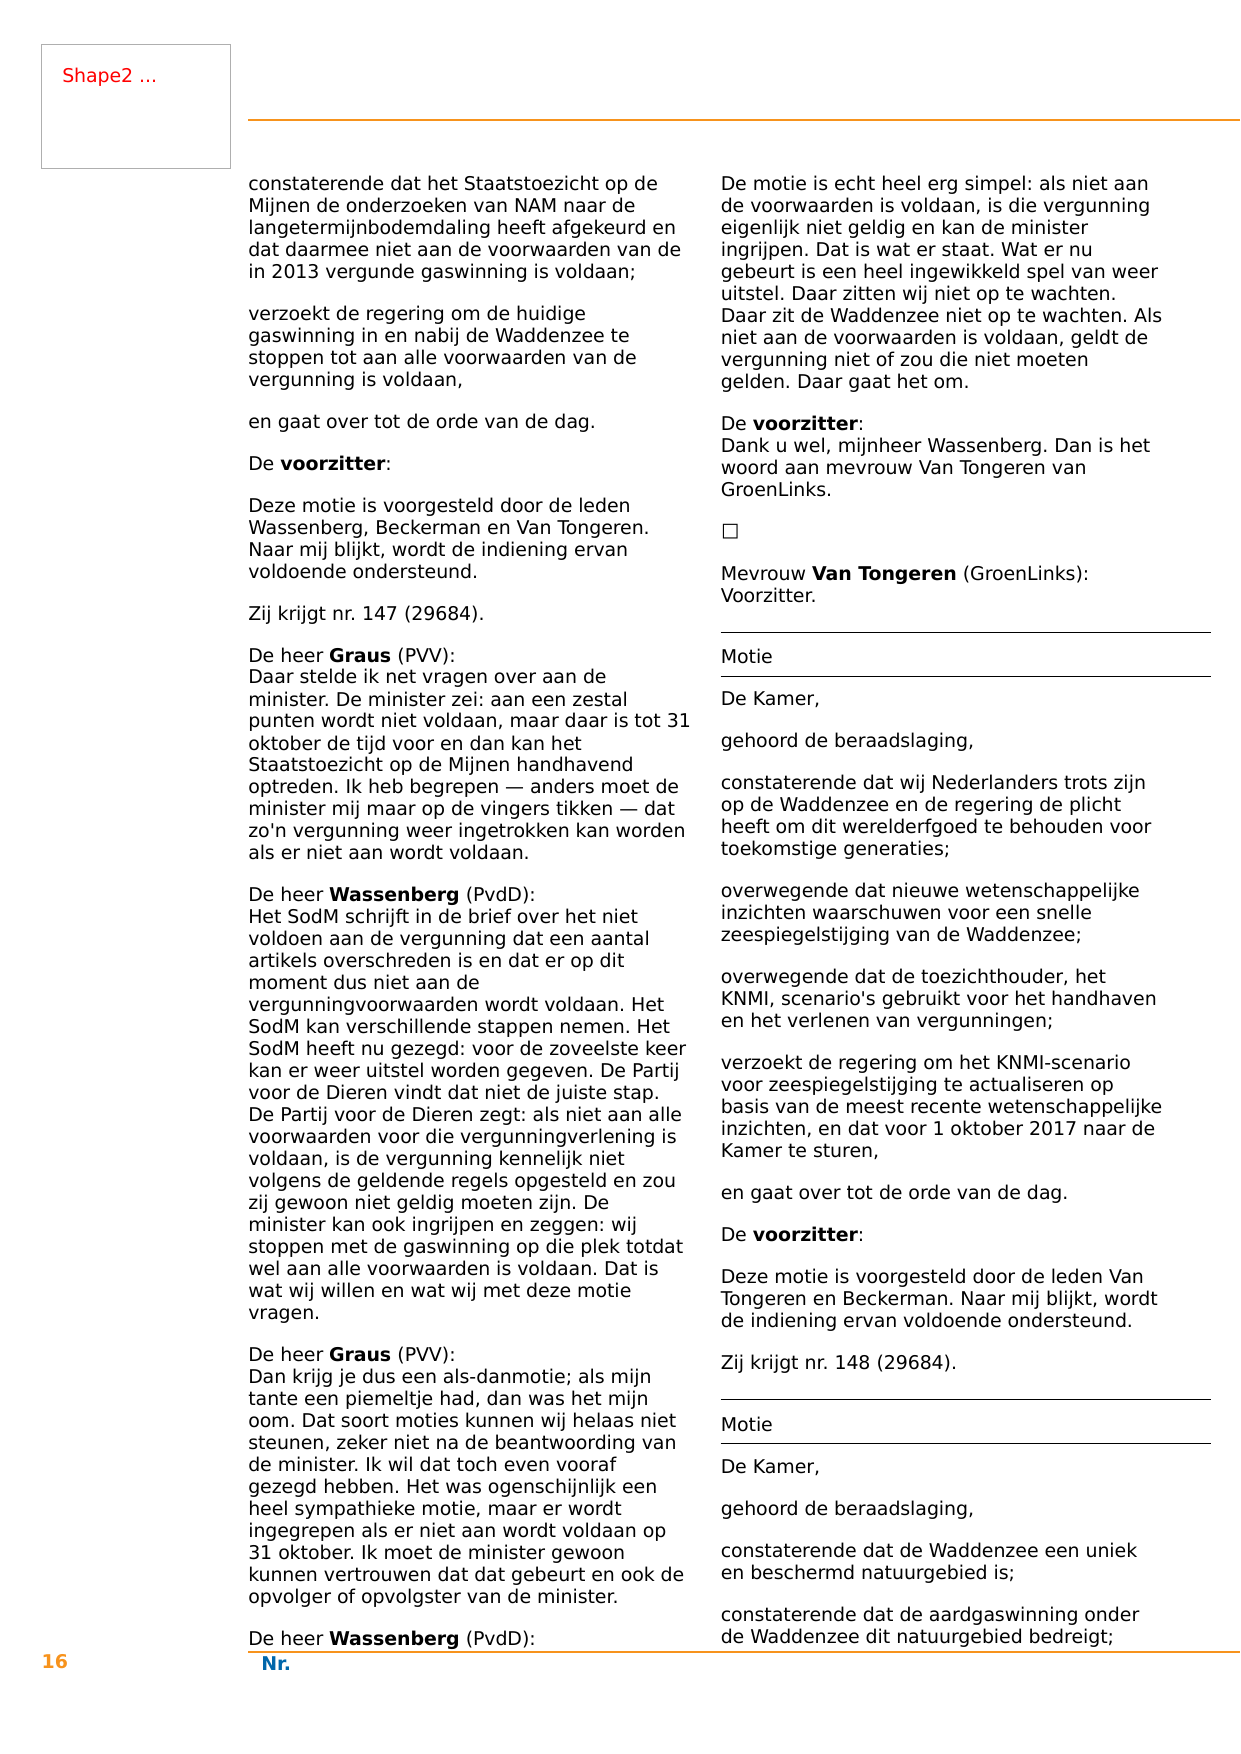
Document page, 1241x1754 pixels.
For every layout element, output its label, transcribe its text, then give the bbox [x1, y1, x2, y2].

text Mevrouw Van Tongeren (GroenLinks): [721, 562, 1163, 584]
text De heer Wassenberg (PvdD): [248, 884, 691, 906]
text ⬜ [721, 521, 1163, 542]
text De heer Graus (PVV): [248, 644, 691, 666]
text Het SodM schrijft in de brief over het niet voldoen aan de vergunning dat een aantal artikels overschreden is en dat er op dit moment dus niet aan de vergunningvoorwaarden wordt voldaan. Het SodM kan verschillende stappen nemen. Het SodM heeft nu gezegd: voor de zoveelste keer kan er weer uitstel worden gegeven. De Partij voor de Dieren vindt dat niet de juiste stap. De Partij voor de Dieren zegt: als niet aan alle voorwaarden voor die vergunningverlening is voldaan, is de vergunning kennelijk niet volgens de geldende regels opgesteld en zou zij gewoon niet geldig moeten zijn. De minister kan ook ingrijpen en zeggen: wij stoppen met de gaswinning op die plek totdat wel aan alle voorwaarden is voldaan. Dat is wat wij willen en wat wij met deze motie vragen. [248, 906, 691, 1324]
text De Kamer, [721, 688, 1163, 710]
text verzoekt de regering om de huidige gaswinning in en nabij de Waddenzee te stoppen tot aan alle voorwaarden van de vergunning is voldaan, [248, 303, 691, 391]
text De motie is echt heel erg simpel: als niet aan de voorwaarden is voldaan, is die vergunning eigenlijk niet geldig en kan de minister ingrijpen. Dat is wat er staat. Wat er nu gebeurt is een heel ingewikkeld spel van weer uitstel. Daar zitten wij niet op te wachten. Daar zit de Waddenzee niet op te wachten. Als niet aan de voorwaarden is voldaan, geldt de vergunning niet of zou die niet moeten gelden. Daar gaat het om. [721, 173, 1163, 393]
text Motie [721, 646, 1163, 668]
text Dank u wel, mijnheer Wassenberg. Dan is het woord aan mevrouw Van Tongeren van GroenLinks. [721, 434, 1163, 501]
text Deze motie is voorgesteld door de leden Wassenberg, Beckerman en Van Tongeren. Naar mij blijkt, wordt de indiening ervan voldoende ondersteund. [248, 494, 691, 582]
text De voorzitter: [721, 1224, 1163, 1246]
text De voorzitter: [721, 413, 1163, 434]
text De voorzitter: [248, 453, 691, 474]
text en gaat over tot de orde van de dag. [248, 411, 691, 433]
text Daar stelde ik net vragen over aan de minister. De minister zei: aan een zestal punten wordt niet voldaan, maar daar is tot 31 oktober de tijd voor en dan kan het Staatstoezicht op de Mijnen handhavend optreden. Ik heb begrepen — anders moet de minister mij maar op de vingers tikken — dat zo'n vergunning weer ingetrokken kan worden als er niet aan wordt voldaan. [248, 666, 691, 864]
text De heer Wassenberg (PvdD): [248, 1628, 691, 1649]
text overwegende dat de toezichthouder, het KNMI, scenario's gebruikt voor het handhaven en het verlenen van vergunningen; [721, 966, 1163, 1032]
text Zij krijgt nr. 148 (29684). [721, 1352, 1163, 1374]
text De Kamer, [721, 1456, 1163, 1478]
text constaterende dat het Staatstoezicht op de Mijnen de onderzoeken van NAM naar de langetermijnbodemdaling heeft afgekeurd en dat daarmee niet aan de voorwaarden van de in 2013 vergunde gaswinning is voldaan; [248, 173, 691, 283]
text Zij krijgt nr. 147 (29684). [248, 602, 691, 624]
text overwegende dat nieuwe wetenschappelijke inzichten waarschuwen voor een snelle zeespiegelstijging van de Waddenzee; [721, 880, 1163, 946]
text constaterende dat de Waddenzee een uniek en beschermd natuurgebied is; [721, 1540, 1163, 1584]
text verzoekt de regering om het KNMI-scenario voor zeespiegelstijging te actualiseren op basis van de meest recente wetenschappelijke inzichten, en dat voor 1 oktober 2017 naar de Kamer te sturen, [721, 1052, 1163, 1162]
text gehoord de beraadslaging, [721, 1498, 1163, 1520]
text constaterende dat de aardgaswinning onder de Waddenzee dit natuurgebied bedreigt; [721, 1604, 1163, 1648]
text Dan krijg je dus een als-danmotie; als mijn tante een piemeltje had, dan was het mijn oom. Dat soort moties kunnen wij helaas niet steunen, zeker niet na de beantwoording van de minister. Ik wil dat toch even vooraf gezegd hebben. Het was ogenschijnlijk een heel sympathieke motie, maar er wordt ingegrepen als er niet aan wordt voldaan op 31 oktober. Ik moet de minister gewoon kunnen vertrouwen dat dat gebeurt en ook de opvolger of opvolgster van de minister. [248, 1366, 691, 1608]
text en gaat over tot de orde van de dag. [721, 1182, 1163, 1204]
text Voorzitter. [721, 584, 1163, 606]
text constaterende dat wij Nederlanders trots zijn op de Waddenzee en de regering de plicht heeft om dit werelderfgoed te behouden voor toekomstige generaties; [721, 772, 1163, 860]
text gehoord de beraadslaging, [721, 730, 1163, 752]
text Motie [721, 1414, 1163, 1436]
text Deze motie is voorgesteld door de leden Van Tongeren en Beckerman. Naar mij blijkt, wordt de indiening ervan voldoende ondersteund. [721, 1266, 1163, 1332]
text De heer Graus (PVV): [248, 1344, 691, 1366]
